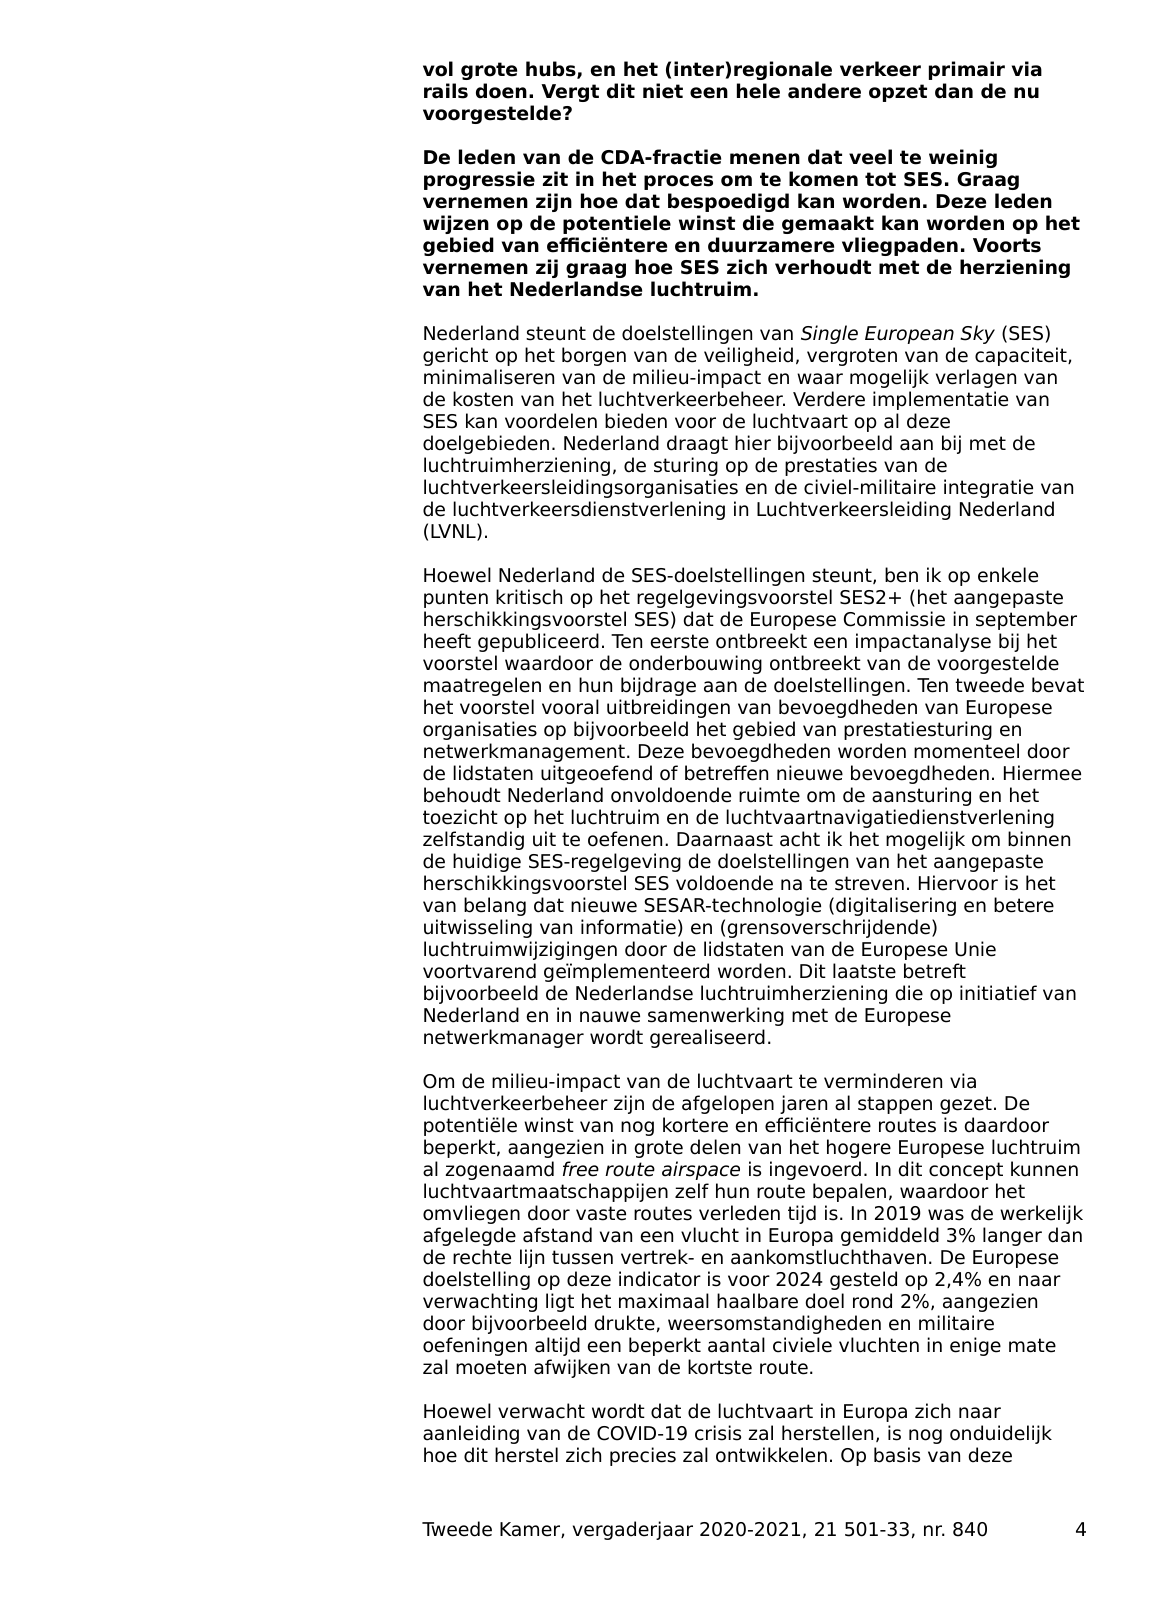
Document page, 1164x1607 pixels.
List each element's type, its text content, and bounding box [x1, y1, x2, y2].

text De leden van de CDA-fractie menen dat veel te weinig progressie zit in het proces om te komen tot SES. Graag vernemen zijn hoe dat bespoedigd kan worden. Deze leden wijzen op de potentiele winst die gemaakt kan worden op het gebied van efficiëntere en duurzamere vliegpaden. Voorts vernemen zij graag hoe SES zich verhoudt met de herziening van het Nederlandse luchtruim. [422, 147, 1087, 301]
text Hoewel Nederland de SES-doelstellingen steunt, ben ik op enkele punten kritisch op het regelgevingsvoorstel SES2+ (het aangepaste herschikkingsvoorstel SES) dat de Europese Commissie in september heeft gepubliceerd. Ten eerste ontbreekt een impactanalyse bij het voorstel waardoor de onderbouwing ontbreekt van de voorgestelde maatregelen en hun bijdrage aan de doelstellingen. Ten tweede bevat het voorstel vooral uitbreidingen van bevoegdheden van Europese organisaties op bijvoorbeeld het gebied van prestatiesturing en netwerkmanagement. Deze bevoegdheden worden momenteel door de lidstaten uitgeoefend of betreffen nieuwe bevoegdheden. Hiermee behoudt Nederland onvoldoende ruimte om de aansturing en het toezicht op het luchtruim en de luchtvaartnavigatiedienstverlening zelfstandig uit te oefenen. Daarnaast acht ik het mogelijk om binnen de huidige SES-regelgeving de doelstellingen van het aangepaste herschikkingsvoorstel SES voldoende na te streven. Hiervoor is het van belang dat nieuwe SESAR-technologie (digitalisering en betere uitwisseling van informatie) en (grensoverschrijdende) luchtruimwijzigingen door de lidstaten van de Europese Unie voortvarend geïmplementeerd worden. Dit laatste betreft bijvoorbeeld de Nederlandse luchtruimherziening die op initiatief van Nederland en in nauwe samenwerking met de Europese netwerkmanager wordt gerealiseerd. [422, 565, 1087, 1049]
text Hoewel verwacht wordt dat de luchtvaart in Europa zich naar aanleiding van de COVID-19 crisis zal herstellen, is nog onduidelijk hoe dit herstel zich precies zal ontwikkelen. Op basis van deze [422, 1401, 1087, 1467]
text Om de milieu-impact van de luchtvaart te verminderen via luchtverkeerbeheer zijn de afgelopen jaren al stappen gezet. De potentiële winst van nog kortere en efficiëntere routes is daardoor beperkt, aangezien in grote delen van het hogere Europese luchtruim al zogenaamd free route airspace is ingevoerd. In dit concept kunnen luchtvaartmaatschappijen zelf hun route bepalen, waardoor het omvliegen door vaste routes verleden tijd is. In 2019 was de werkelijk afgelegde afstand van een vlucht in Europa gemiddeld 3% langer dan de rechte lijn tussen vertrek- en aankomstluchthaven. De Europese doelstelling op deze indicator is voor 2024 gesteld op 2,4% en naar verwachting ligt het maximaal haalbare doel rond 2%, aangezien door bijvoorbeeld drukte, weersomstandigheden en militaire oefeningen altijd een beperkt aantal civiele vluchten in enige mate zal moeten afwijken van de kortste route. [422, 1071, 1087, 1379]
text Nederland steunt de doelstellingen van Single European Sky (SES) gericht op het borgen van de veiligheid, vergroten van de capaciteit, minimaliseren van de milieu-impact en waar mogelijk verlagen van de kosten van het luchtverkeerbeheer. Verdere implementatie van SES kan voordelen bieden voor de luchtvaart op al deze doelgebieden. Nederland draagt hier bijvoorbeeld aan bij met de luchtruimherziening, de sturing op de prestaties van de luchtverkeersleidingsorganisaties en de civiel-militaire integratie van de luchtverkeersdienstverlening in Luchtverkeersleiding Nederland (LVNL). [422, 323, 1087, 543]
text vol grote hubs, en het (inter)regionale verkeer primair via rails doen. Vergt dit niet een hele andere opzet dan de nu voorgestelde? [422, 59, 1087, 125]
